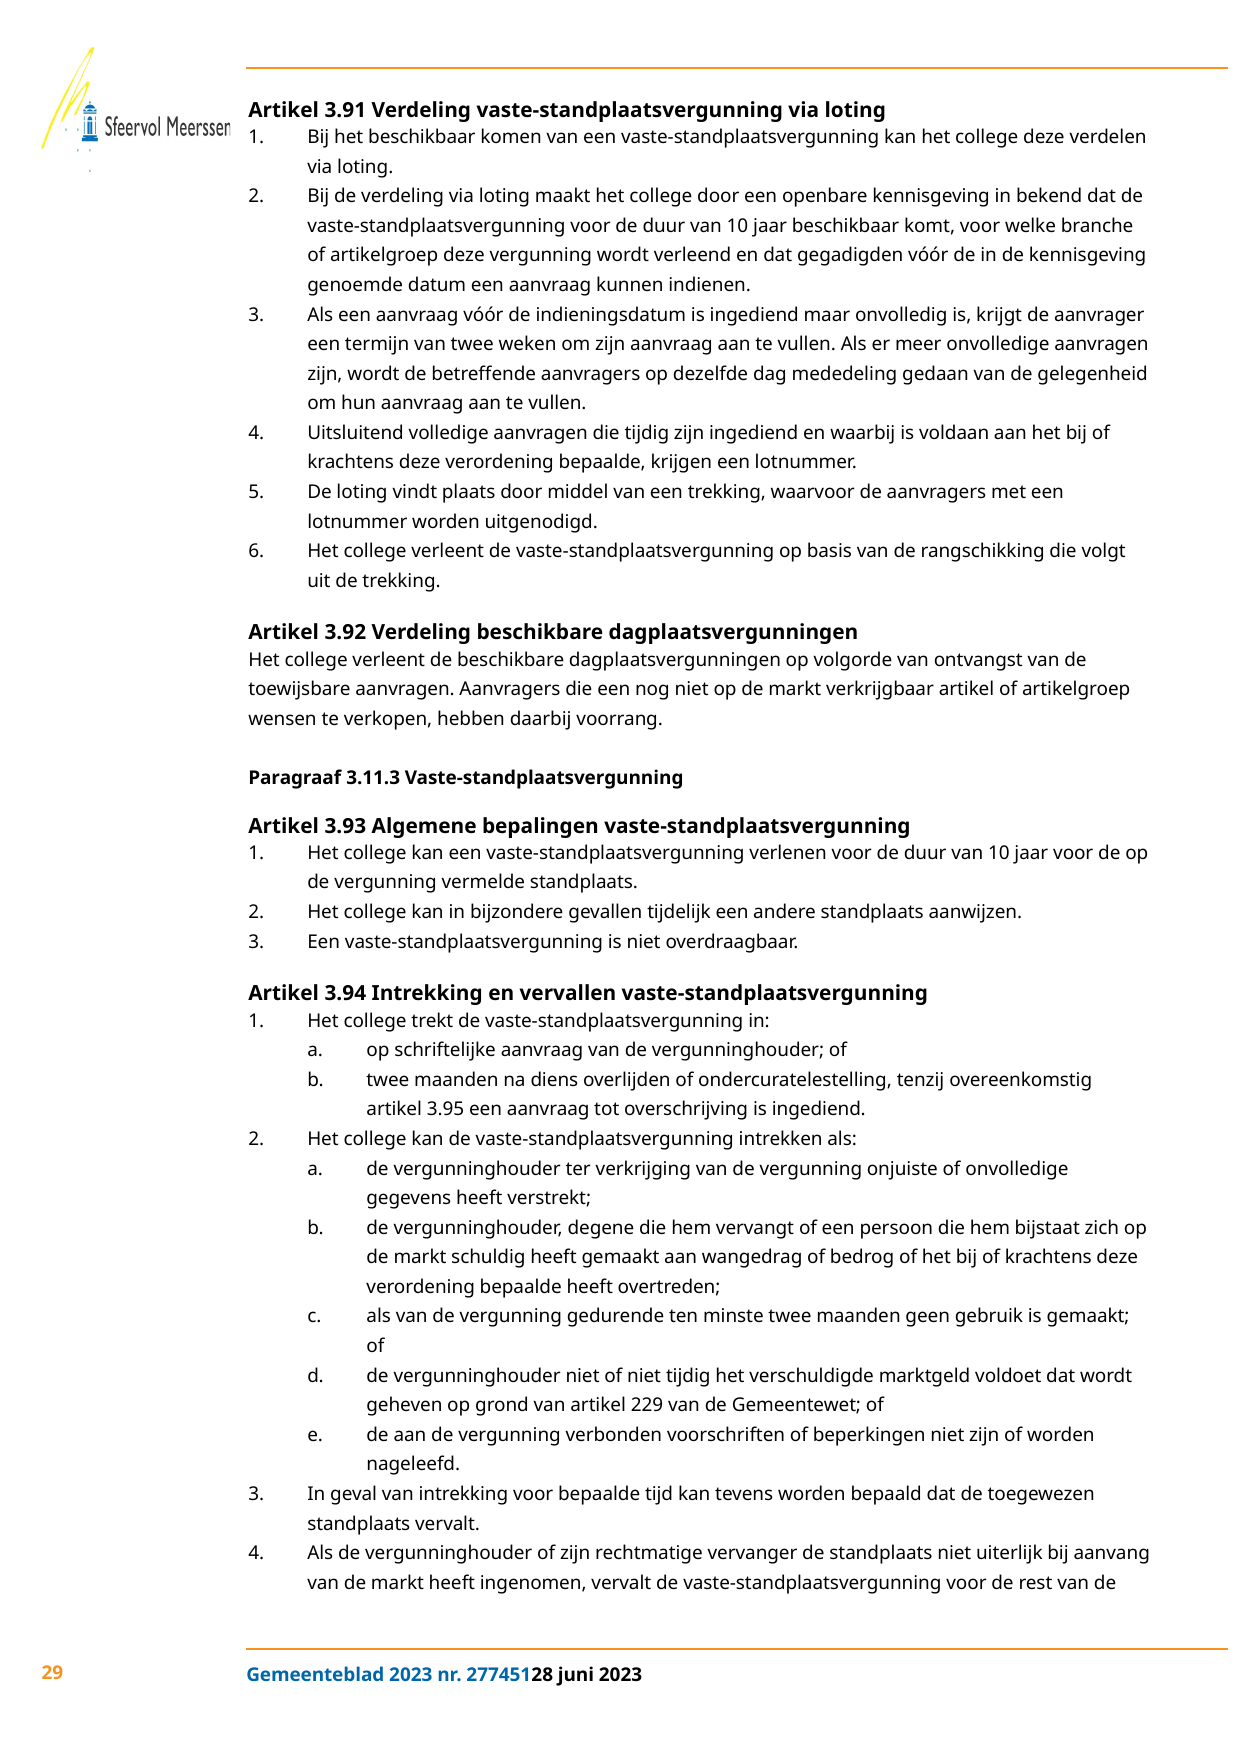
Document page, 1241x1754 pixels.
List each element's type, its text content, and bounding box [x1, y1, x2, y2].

list de vergunninghouder, degene die hem vervangt of een persoon die hem bijstaat zich op de markt schuldig heeft gemaakt aan wangedrag of bedrog of het bij of krachtens deze verordening bepaalde heeft overtreden; [307, 1214, 1152, 1299]
picture [41, 47, 231, 172]
list Het college kan in bijzondere gevallen tijdelijk een andere standplaats aanwijzen. [248, 898, 1152, 924]
list op schriftelijke aanvraag van de vergunninghouder; of [307, 1036, 1152, 1062]
list Het college verleent de vaste-standplaatsvergunning op basis van de rangschikking die volgt uit de trekking. [248, 537, 1152, 593]
list Als een aanvraag vóór de indieningsdatum is ingediend maar onvolledig is, krijgt de aanvrager een termijn van twee weken om zijn aanvraag aan te vullen. Als er meer onvolledige aanvragen zijn, wordt de betreffende aanvragers op dezelfde dag mededeling gedaan van de gelegenheid om hun aanvraag aan te vullen. [248, 301, 1152, 415]
text Artikel 3.91 Verdeling vaste-standplaatsvergunning via loting [248, 95, 1152, 123]
list Een vaste-standplaatsvergunning is niet overdraagbaar. [248, 928, 1152, 954]
text Artikel 3.92 Verdeling beschikbare dagplaatsvergunningen [248, 617, 1152, 646]
text Artikel 3.94 Intrekking en vervallen vaste-standplaatsvergunning [248, 978, 1152, 1007]
list Als de vergunninghouder of zijn rechtmatige vervanger de standplaats niet uiterlijk bij aanvang van de markt heeft ingenomen, vervalt de vaste-standplaatsvergunning voor de rest van de [248, 1539, 1152, 1594]
list De loting vindt plaats door middel van een trekking, waarvoor de aanvragers met een lotnummer worden uitgenodigd. [248, 478, 1152, 533]
list In geval van intrekking voor bepaalde tijd kan tevens worden bepaald dat de toegewezen standplaats vervalt. [248, 1480, 1152, 1535]
list Bij de verdeling via loting maakt het college door een openbare kennisgeving in bekend dat de vaste-standplaatsvergunning voor de duur van 10 jaar beschikbaar komt, voor welke branche of artikelgroep deze vergunning wordt verleend en dat gegadigden vóór de in de kennisgeving genoemde datum een aanvraag kunnen indienen. [248, 182, 1152, 297]
list als van de vergunning gedurende ten minste twee maanden geen gebruik is gemaakt; of [307, 1303, 1152, 1358]
text Artikel 3.93 Algemene bepalingen vaste-standplaatsvergunning [248, 811, 1152, 839]
list Uitsluitend volledige aanvragen die tijdig zijn ingediend en waarbij is voldaan aan het bij of krachtens deze verordening bepaalde, krijgen een lotnummer. [248, 419, 1152, 474]
list de vergunninghouder niet of niet tijdig het verschuldigde marktgeld voldoet dat wordt geheven op grond van artikel 229 van de Gemeentewet; of [307, 1362, 1152, 1417]
list Bij het beschikbaar komen van een vaste-standplaatsvergunning kan het college deze verdelen via loting. [248, 123, 1152, 178]
list Het college kan de vaste-standplaatsvergunning intrekken als: [248, 1125, 1152, 1151]
list de aan de vergunning verbonden voorschriften of beperkingen niet zijn of worden nageleefd. [307, 1421, 1152, 1476]
text Paragraaf 3.11.3 Vaste-standplaatsvergunning [248, 764, 1152, 790]
text Het college verleent de beschikbare dagplaatsvergunningen op volgorde van ontvangst van de toewijsbare aanvragen. Aanvragers die een nog niet op de markt verkrijgbaar artikel of artikelgroep wensen te verkopen, hebben daarbij voorrang. [248, 646, 1152, 731]
list Het college kan een vaste-standplaatsvergunning verlenen voor de duur van 10 jaar voor de op de vergunning vermelde standplaats. [248, 839, 1152, 894]
list Het college trekt de vaste-standplaatsvergunning in: [248, 1007, 1152, 1032]
list twee maanden na diens overlijden of ondercuratelestelling, tenzij overeenkomstig artikel 3.95 een aanvraag tot overschrijving is ingediend. [307, 1066, 1152, 1121]
list de vergunninghouder ter verkrijging van de vergunning onjuiste of onvolledige gegevens heeft verstrekt; [307, 1155, 1152, 1210]
